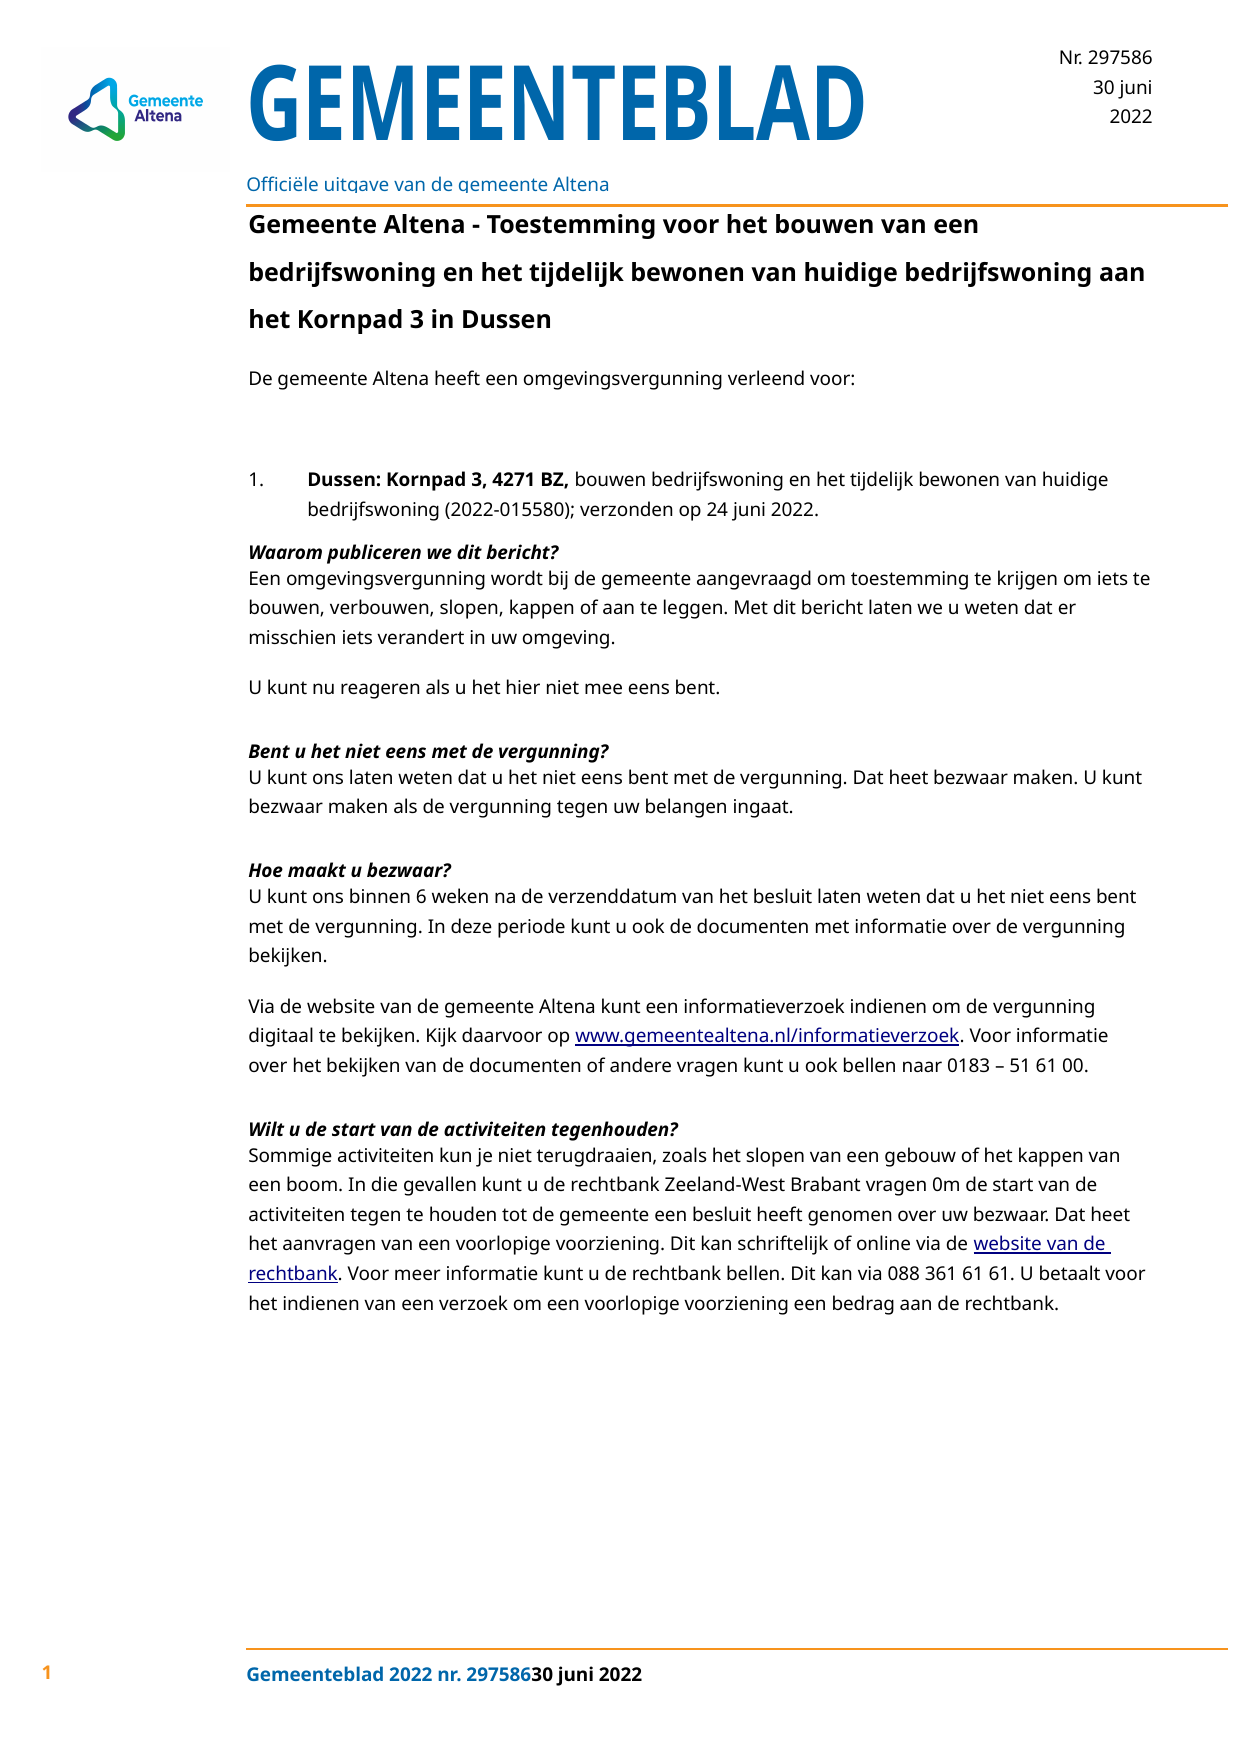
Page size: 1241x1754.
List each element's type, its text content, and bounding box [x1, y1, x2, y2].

list Dussen: Kornpad 3, 4271 BZ, bouwen bedrijfswoning en het tijdelijk bewonen van huidige bedrijfswoning (2022-015580); verzonden op 24 juni 2022. [248, 466, 1152, 522]
text Sommige activiteiten kun je niet terugdraaien, zoals het slopen van een gebouw of het kappen van een boom. In die gevallen kunt u de rechtbank Zeeland-West Brabant vragen 0m de start van de activiteiten tegen te houden tot de gemeente een besluit heeft genomen over uw bezwaar. Dat heet het aanvragen van een voorlopige voorziening. Dit kan schriftelijk of online via de website van de rechtbank. Voor meer informatie kunt u de rechtbank bellen. Dit kan via 088 361 61 61. U betaalt voor het indienen van een verzoek om een voorlopige voorziening een bedrag aan de rechtbank. [248, 1142, 1152, 1315]
text Gemeente Altena - Toestemming voor het bouwen van een bedrijfswoning en het tijdelijk bewonen van huidige bedrijfswoning aan het Kornpad 3 in Dussen [248, 207, 1152, 336]
text Bent u het niet eens met de vergunning? [248, 738, 1152, 764]
text De gemeente Altena heeft een omgevingsvergunning verleend voor: [248, 366, 1152, 391]
text Hoe maakt u bezwaar? [248, 858, 1152, 883]
text U kunt ons binnen 6 weken na de verzenddatum van het besluit laten weten dat u het niet eens bent met de vergunning. In deze periode kunt u ook de documenten met informatie over de vergunning bekijken. [248, 883, 1152, 968]
text Een omgevingsvergunning wordt bij de gemeente aangevraagd om toestemming te krijgen om iets te bouwen, verbouwen, slopen, kappen of aan te leggen. Met dit bericht laten we u weten dat er misschien iets verandert in uw omgeving. [248, 565, 1152, 650]
text Via de website van de gemeente Altena kunt een informatieverzoek indienen om de vergunning digitaal te bekijken. Kijk daarvoor op www.gemeentealtena.nl/informatieverzoek. Voor informatie over het bekijken van de documenten of andere vragen kunt u ook bellen naar 0183 – 51 61 00. [248, 993, 1152, 1078]
text Wilt u de start van de activiteiten tegenhouden? [248, 1116, 1152, 1142]
text U kunt ons laten weten dat u het niet eens bent met de vergunning. Dat heet bezwaar maken. U kunt bezwaar maken als de vergunning tegen uw belangen ingaat. [248, 764, 1152, 819]
text U kunt nu reageren als u het hier niet mee eens bent. [248, 674, 1152, 700]
picture [41, 47, 231, 172]
text Waarom publiceren we dit bericht? [248, 539, 1152, 565]
